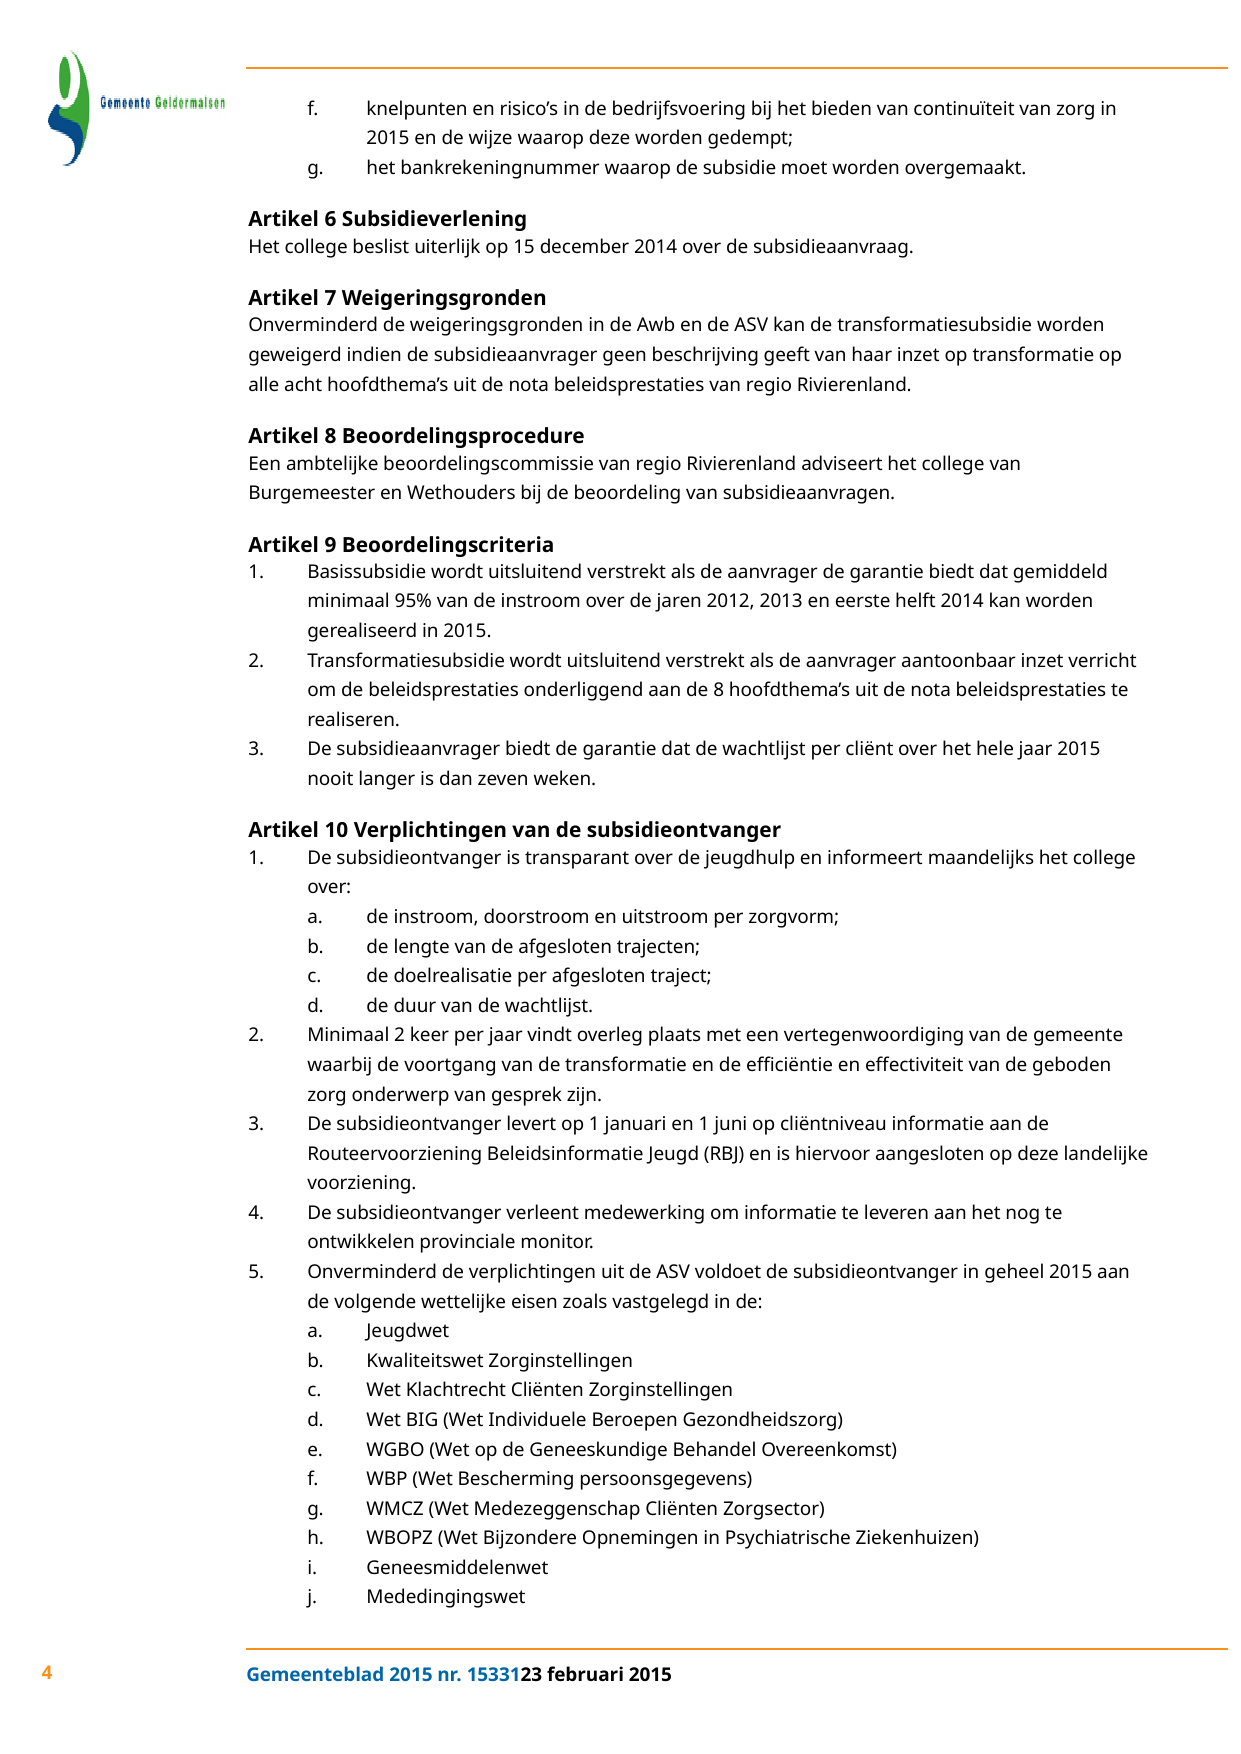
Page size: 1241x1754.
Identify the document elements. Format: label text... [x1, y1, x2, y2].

list Minimaal 2 keer per jaar vindt overleg plaats met een vertegenwoordiging van de gemeente waarbij de voortgang van de transformatie en de efficiëntie en effectiviteit van de geboden zorg onderwerp van gesprek zijn. [248, 1022, 1152, 1106]
text Het college beslist uiterlijk op 15 december 2014 over de subsidieaanvraag. [248, 233, 1152, 258]
list de duur van de wachtlijst. [307, 992, 1152, 1018]
list De subsidieontvanger is transparant over de jeugdhulp en informeert maandelijks het college over: [248, 844, 1152, 899]
list Kwaliteitswet Zorginstellingen [307, 1347, 1152, 1373]
picture [41, 47, 231, 172]
text Onverminderd de weigeringsgronden in de Awb en de ASV kan de transformatiesubsidie worden geweigerd indien de subsidieaanvrager geen beschrijving geeft van haar inzet op transformatie op alle acht hoofdthema’s uit de nota beleidsprestaties van regio Rivierenland. [248, 312, 1152, 397]
text Artikel 6 Subsidieverlening [248, 204, 1152, 233]
list het bankrekeningnummer waarop de subsidie moet worden overgemaakt. [307, 154, 1152, 180]
list Wet BIG (Wet Individuele Beroepen Gezondheidszorg) [307, 1406, 1152, 1432]
list de instroom, doorstroom en uitstroom per zorgvorm; [307, 903, 1152, 929]
list De subsidieaanvrager biedt de garantie dat de wachtlijst per cliënt over het hele jaar 2015 nooit langer is dan zeven weken. [248, 736, 1152, 791]
list Wet Klachtrecht Cliënten Zorginstellingen [307, 1377, 1152, 1402]
list Basissubsidie wordt uitsluitend verstrekt als de aanvrager de garantie biedt dat gemiddeld minimaal 95% van de instroom over de jaren 2012, 2013 en eerste helft 2014 kan worden gerealiseerd in 2015. [248, 558, 1152, 643]
text Een ambtelijke beoordelingscommissie van regio Rivierenland adviseert het college van Burgemeester en Wethouders bij de beoordeling van subsidieaanvragen. [248, 450, 1152, 505]
list Jeugdwet [307, 1317, 1152, 1343]
list WBOPZ (Wet Bijzondere Opnemingen in Psychiatrische Ziekenhuizen) [307, 1524, 1152, 1550]
list WGBO (Wet op de Geneeskundige Behandel Overeenkomst) [307, 1436, 1152, 1461]
list De subsidieontvanger verleent medewerking om informatie te leveren aan het nog te ontwikkelen provinciale monitor. [248, 1199, 1152, 1254]
list WMCZ (Wet Medezeggenschap Cliënten Zorgsector) [307, 1495, 1152, 1521]
list de doelrealisatie per afgesloten traject; [307, 962, 1152, 988]
text Artikel 7 Weigeringsgronden [248, 283, 1152, 312]
list WBP (Wet Bescherming persoonsgegevens) [307, 1465, 1152, 1491]
list Transformatiesubsidie wordt uitsluitend verstrekt als de aanvrager aantoonbaar inzet verricht om de beleidsprestaties onderliggend aan de 8 hoofdthema’s uit de nota beleidsprestaties te realiseren. [248, 647, 1152, 732]
list Geneesmiddelenwet [307, 1554, 1152, 1580]
list Onverminderd de verplichtingen uit de ASV voldoet de subsidieontvanger in geheel 2015 aan de volgende wettelijke eisen zoals vastgelegd in de: [248, 1258, 1152, 1313]
list De subsidieontvanger levert op 1 januari en 1 juni op cliëntniveau informatie aan de Routeervoorziening Beleidsinformatie Jeugd (RBJ) en is hiervoor aangesloten op deze landelijke voorziening. [248, 1110, 1152, 1195]
list de lengte van de afgesloten trajecten; [307, 933, 1152, 958]
list Mededingingswet [307, 1584, 1152, 1609]
text Artikel 9 Beoordelingscriteria [248, 530, 1152, 558]
list knelpunten en risico’s in de bedrijfsvoering bij het bieden van continuïteit van zorg in 2015 en de wijze waarop deze worden gedempt; [307, 95, 1152, 150]
text Artikel 8 Beoordelingsprocedure [248, 421, 1152, 450]
text Artikel 10 Verplichtingen van de subsidieontvanger [248, 816, 1152, 844]
